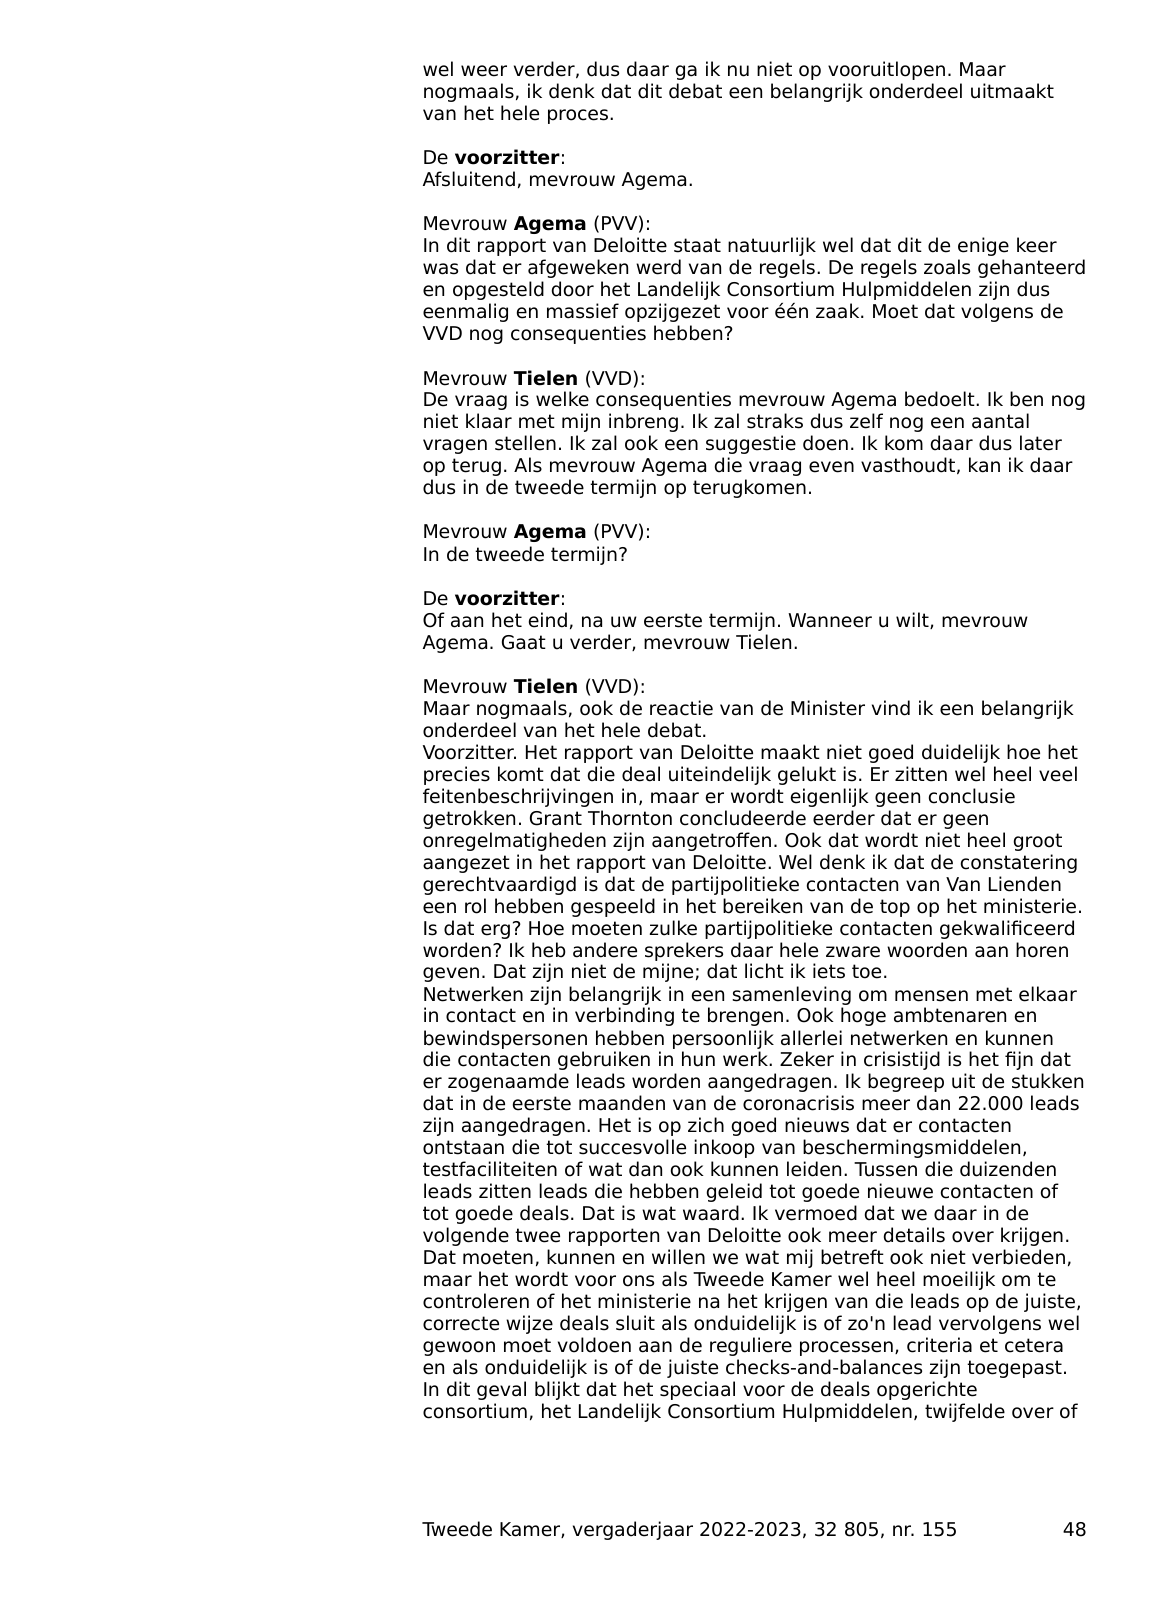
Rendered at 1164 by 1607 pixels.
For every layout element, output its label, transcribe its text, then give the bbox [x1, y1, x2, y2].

text Maar nogmaals, ook de reactie van de Minister vind ik een belangrijk onderdeel van het hele debat. [422, 698, 1087, 742]
text Mevrouw Agema (PVV): [422, 213, 1087, 235]
text Voorzitter. Het rapport van Deloitte maakt niet goed duidelijk hoe het precies komt dat die deal uiteindelijk gelukt is. Er zitten wel heel veel feitenbeschrijvingen in, maar er wordt eigenlijk geen conclusie getrokken. Grant Thornton concludeerde eerder dat er geen onregelmatigheden zijn aangetroffen. Ook dat wordt niet heel groot aangezet in het rapport van Deloitte. Wel denk ik dat de constatering gerechtvaardigd is dat de partijpolitieke contacten van Van Lienden een rol hebben gespeeld in het bereiken van de top op het ministerie. Is dat erg? Hoe moeten zulke partijpolitieke contacten gekwalificeerd worden? Ik heb andere sprekers daar hele zware woorden aan horen geven. Dat zijn niet de mijne; dat licht ik iets toe. [422, 742, 1087, 983]
text Netwerken zijn belangrijk in een samenleving om mensen met elkaar in contact en in verbinding te brengen. Ook hoge ambtenaren en bewindspersonen hebben persoonlijk allerlei netwerken en kunnen die contacten gebruiken in hun werk. Zeker in crisistijd is het fijn dat er zogenaamde leads worden aangedragen. Ik begreep uit de stukken dat in de eerste maanden van de coronacrisis meer dan 22.000 leads zijn aangedragen. Het is op zich goed nieuws dat er contacten ontstaan die tot succesvolle inkoop van beschermingsmiddelen, testfaciliteiten of wat dan ook kunnen leiden. Tussen die duizenden leads zitten leads die hebben geleid tot goede nieuwe contacten of tot goede deals. Dat is wat waard. Ik vermoed dat we daar in de volgende twee rapporten van Deloitte ook meer details over krijgen. Dat moeten, kunnen en willen we wat mij betreft ook niet verbieden, maar het wordt voor ons als Tweede Kamer wel heel moeilijk om te controleren of het ministerie na het krijgen van die leads op de juiste, correcte wijze deals sluit als onduidelijk is of zo'n lead vervolgens wel gewoon moet voldoen aan de reguliere processen, criteria et cetera en als onduidelijk is of de juiste checks-and-balances zijn toegepast. In dit geval blijkt dat het speciaal voor de deals opgerichte consortium, het Landelijk Consortium Hulpmiddelen, twijfelde over of [422, 983, 1087, 1423]
text In dit rapport van Deloitte staat natuurlijk wel dat dit de enige keer was dat er afgeweken werd van de regels. De regels zoals gehanteerd en opgesteld door het Landelijk Consortium Hulpmiddelen zijn dus eenmalig en massief opzijgezet voor één zaak. Moet dat volgens de VVD nog consequenties hebben? [422, 235, 1087, 345]
text Mevrouw Tielen (VVD): [422, 367, 1087, 389]
text Afsluitend, mevrouw Agema. [422, 169, 1087, 191]
text Mevrouw Tielen (VVD): [422, 676, 1087, 698]
text De vraag is welke consequenties mevrouw Agema bedoelt. Ik ben nog niet klaar met mijn inbreng. Ik zal straks dus zelf nog een aantal vragen stellen. Ik zal ook een suggestie doen. Ik kom daar dus later op terug. Als mevrouw Agema die vraag even vasthoudt, kan ik daar dus in de tweede termijn op terugkomen. [422, 389, 1087, 499]
text In de tweede termijn? [422, 543, 1087, 565]
text wel weer verder, dus daar ga ik nu niet op vooruitlopen. Maar nogmaals, ik denk dat dit debat een belangrijk onderdeel uitmaakt van het hele proces. [422, 59, 1087, 125]
text De voorzitter: [422, 588, 1087, 609]
text Of aan het eind, na uw eerste termijn. Wanneer u wilt, mevrouw Agema. Gaat u verder, mevrouw Tielen. [422, 609, 1087, 653]
text De voorzitter: [422, 147, 1087, 169]
text Mevrouw Agema (PVV): [422, 521, 1087, 543]
